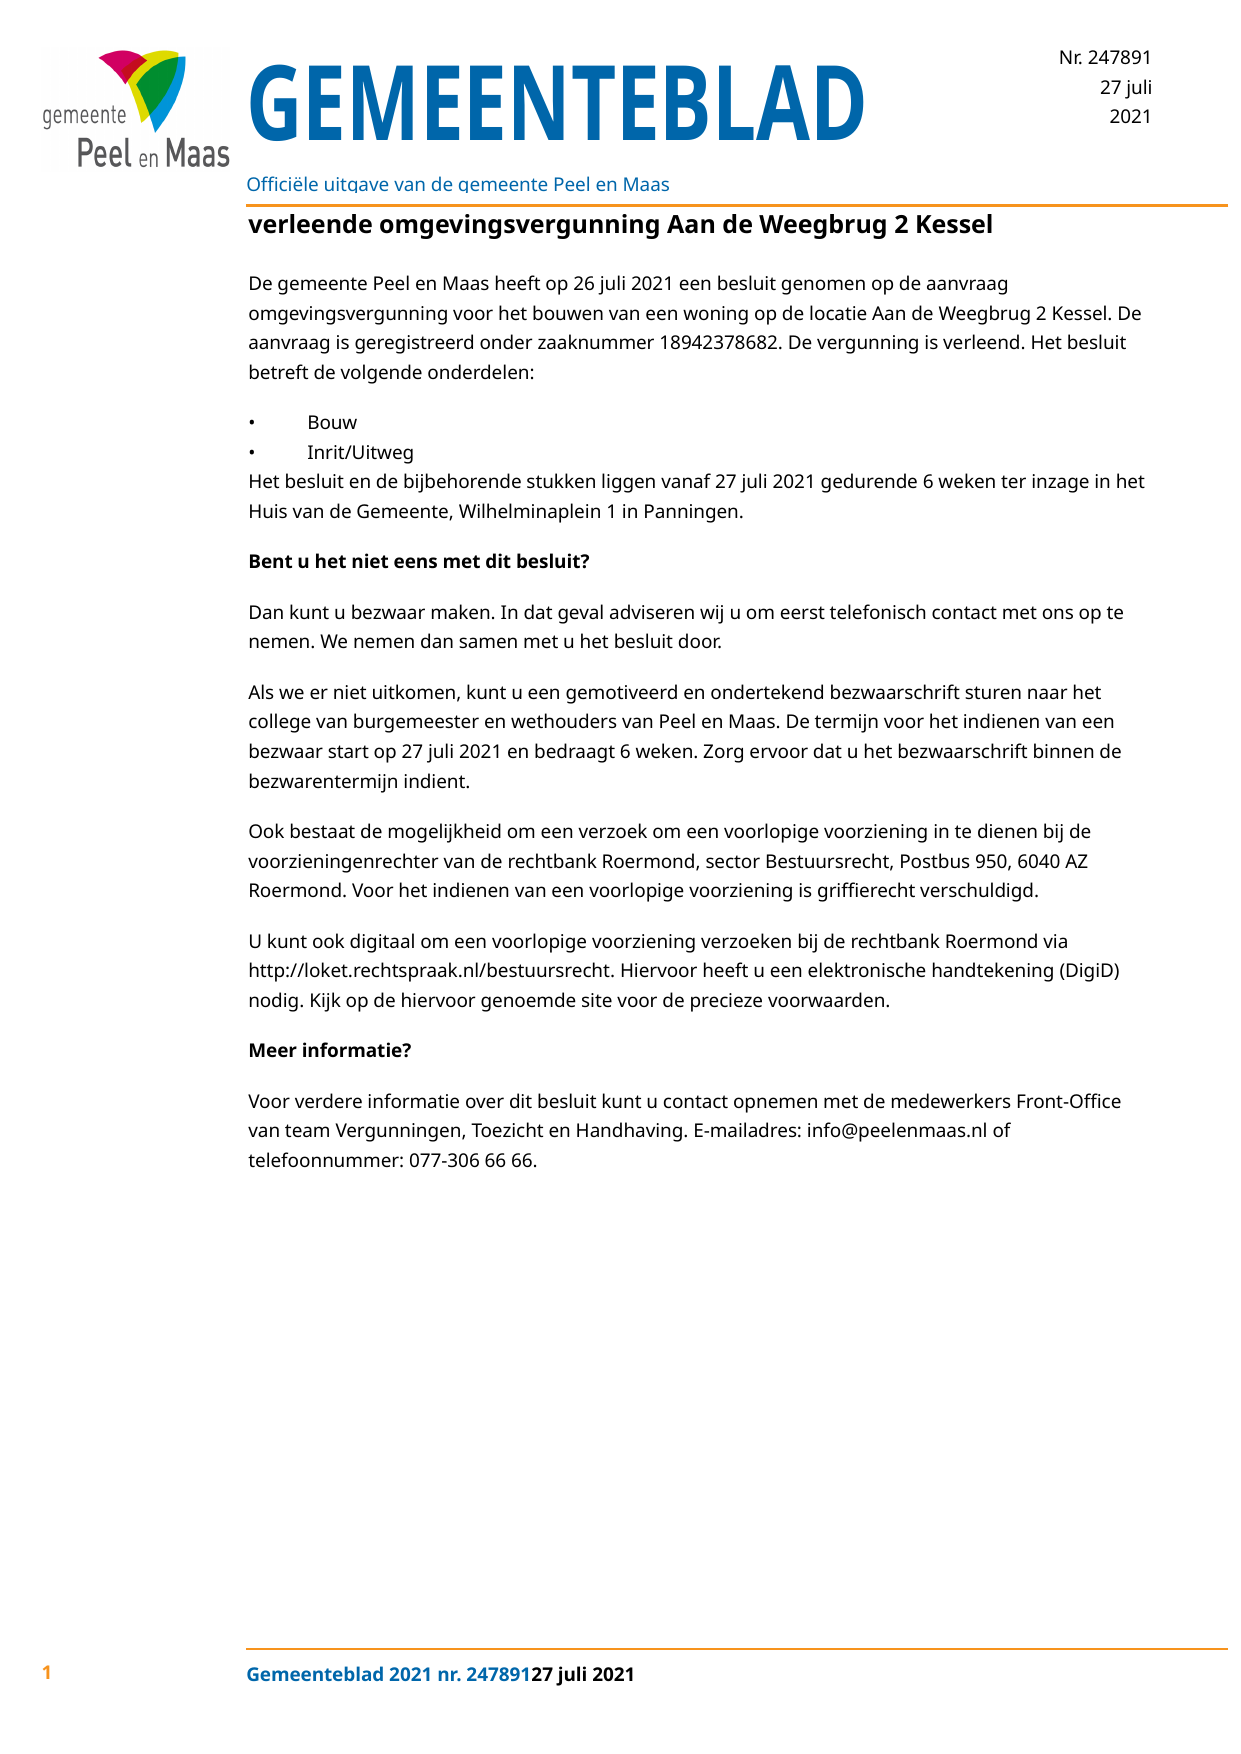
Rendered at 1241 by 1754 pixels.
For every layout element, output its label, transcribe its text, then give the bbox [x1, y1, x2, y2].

list Bouw [248, 409, 1152, 435]
text Dan kunt u bezwaar maken. In dat geval adviseren wij u om eerst telefonisch contact met ons op te nemen. We nemen dan samen met u het besluit door. [248, 599, 1152, 654]
text U kunt ook digitaal om een voorlopige voorziening verzoeken bij de rechtbank Roermond via http://loket.rechtspraak.nl/bestuursrecht. Hiervoor heeft u een elektronische handtekening (DigiD) nodig. Kijk op de hiervoor genoemde site voor de precieze voorwaarden. [248, 928, 1152, 1013]
text Ook bestaat de mogelijkheid om een verzoek om een voorlopige voorziening in te dienen bij de voorzieningenrechter van de rechtbank Roermond, sector Bestuursrecht, Postbus 950, 6040 AZ Roermond. Voor het indienen van een voorlopige voorziening is griffierecht verschuldigd. [248, 818, 1152, 903]
text De gemeente Peel en Maas heeft op 26 juli 2021 een besluit genomen op de aanvraag omgevingsvergunning voor het bouwen van een woning op de locatie Aan de Weegbrug 2 Kessel. De aanvraag is geregistreerd onder zaaknummer 18942378682. De vergunning is verleend. Het besluit betreft de volgende onderdelen: [248, 270, 1152, 385]
text Als we er niet uitkomen, kunt u een gemotiveerd en ondertekend bezwaarschrift sturen naar het college van burgemeester en wethouders van Peel en Maas. De termijn voor het indienen van een bezwaar start op 27 juli 2021 en bedraagt 6 weken. Zorg ervoor dat u het bezwaarschrift binnen de bezwarentermijn indient. [248, 679, 1152, 793]
picture [41, 47, 231, 172]
text Het besluit en de bijbehorende stukken liggen vanaf 27 juli 2021 gedurende 6 weken ter inzage in het Huis van de Gemeente, Wilhelminaplein 1 in Panningen. [248, 469, 1152, 524]
text Bent u het niet eens met dit besluit? [248, 549, 1152, 574]
text Meer informatie? [248, 1037, 1152, 1063]
text Voor verdere informatie over dit besluit kunt u contact opnemen met de medewerkers Front-Office van team Vergunningen, Toezicht en Handhaving. E-mailadres: info@peelenmaas.nl of telefoonnummer: 077-306 66 66. [248, 1088, 1152, 1173]
text verleende omgevingsvergunning Aan de Weegbrug 2 Kessel [248, 207, 1152, 241]
list Inrit/Uitweg [248, 439, 1152, 465]
